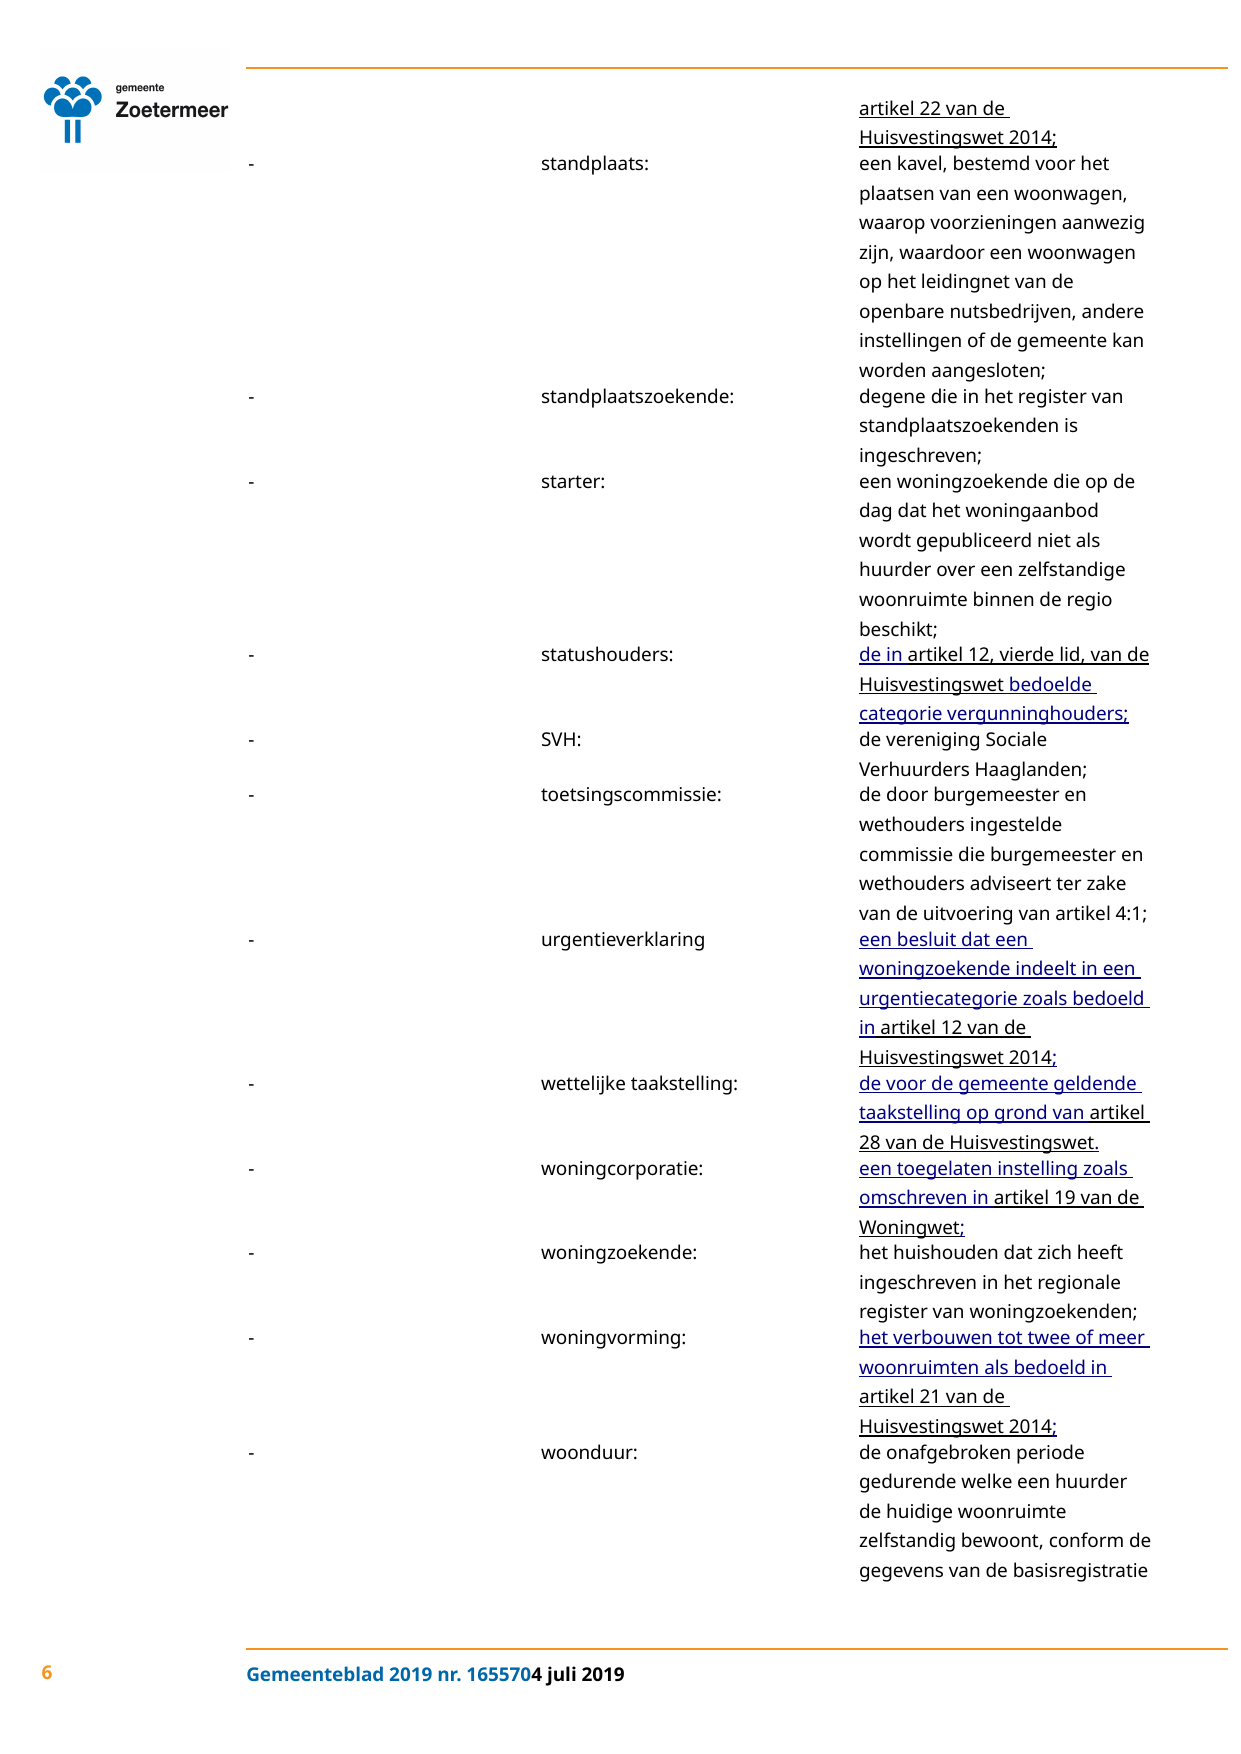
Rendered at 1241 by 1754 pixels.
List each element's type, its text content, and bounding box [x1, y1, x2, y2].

table_cell - [248, 641, 541, 726]
table_cell het huishouden dat zich heeft ingeschreven in het regionale register van woningzoekenden; [859, 1240, 1152, 1324]
table_cell SVH: [541, 726, 859, 782]
table_cell de in artikel 12, vierde lid, van de Huisvestingswet bedoelde categorie vergunninghouders; [859, 641, 1152, 726]
table_cell - [248, 95, 541, 150]
table_cell - [248, 726, 541, 782]
table_cell woonduur: [541, 1439, 859, 1583]
table_cell de onafgebroken periode gedurende welke een huurder de huidige woonruimte zelfstandig bewoont, conform de gegevens van de basisregistratie [859, 1439, 1152, 1583]
table_cell - [248, 150, 541, 383]
table_cell urgentieverklaring [541, 926, 859, 1070]
table_cell starter: [541, 468, 859, 641]
table_cell wettelijke taakstelling: [541, 1070, 859, 1155]
table_cell - [248, 1325, 541, 1439]
table_cell - [248, 926, 541, 1070]
table_cell statushouders: [541, 641, 859, 726]
table_cell de voor de gemeente geldende taakstelling op grond van artikel 28 van de Huisvestingswet. [859, 1070, 1152, 1155]
table_cell - [248, 782, 541, 926]
table_cell - [248, 383, 541, 468]
table_cell - [248, 1155, 541, 1239]
table_cell een toegelaten instelling zoals omschreven in artikel 19 van de Woningwet; [859, 1155, 1152, 1239]
table_cell standplaatszoekende: [541, 383, 859, 468]
table_cell een kavel, bestemd voor het plaatsen van een woonwagen, waarop voorzieningen aanwezig zijn, waardoor een woonwagen op het leidingnet van de openbare nutsbedrijven, andere instellingen of de gemeente kan worden aangesloten; [859, 150, 1152, 383]
table_cell standplaats: [541, 150, 859, 383]
table_cell de vereniging Sociale Verhuurders Haaglanden; [859, 726, 1152, 782]
table_cell het verbouwen tot twee of meer woonruimten als bedoeld in artikel 21 van de Huisvestingswet 2014; [859, 1325, 1152, 1439]
table_cell [541, 95, 859, 150]
table_cell de door burgemeester en wethouders ingestelde commissie die burgemeester en wethouders adviseert ter zake van de uitvoering van artikel 4:1; [859, 782, 1152, 926]
table_cell - [248, 1240, 541, 1324]
table_cell woningcorporatie: [541, 1155, 859, 1239]
table_cell degene die in het register van standplaatszoekenden is ingeschreven; [859, 383, 1152, 468]
picture [41, 47, 231, 172]
table_cell - [248, 1439, 541, 1583]
table_cell een woningzoekende die op de dag dat het woningaanbod wordt gepubliceerd niet als huurder over een zelfstandige woonruimte binnen de regio beschikt; [859, 468, 1152, 641]
table_cell een besluit dat een woningzoekende indeelt in een urgentiecategorie zoals bedoeld in artikel 12 van de Huisvestingswet 2014; [859, 926, 1152, 1070]
table_cell toetsingscommissie: [541, 782, 859, 926]
table_cell - [248, 468, 541, 641]
table_cell woningzoekende: [541, 1240, 859, 1324]
table_cell woningvorming: [541, 1325, 859, 1439]
table_cell - [248, 1070, 541, 1155]
table_cell artikel 22 van de Huisvestingswet 2014; [859, 95, 1152, 150]
